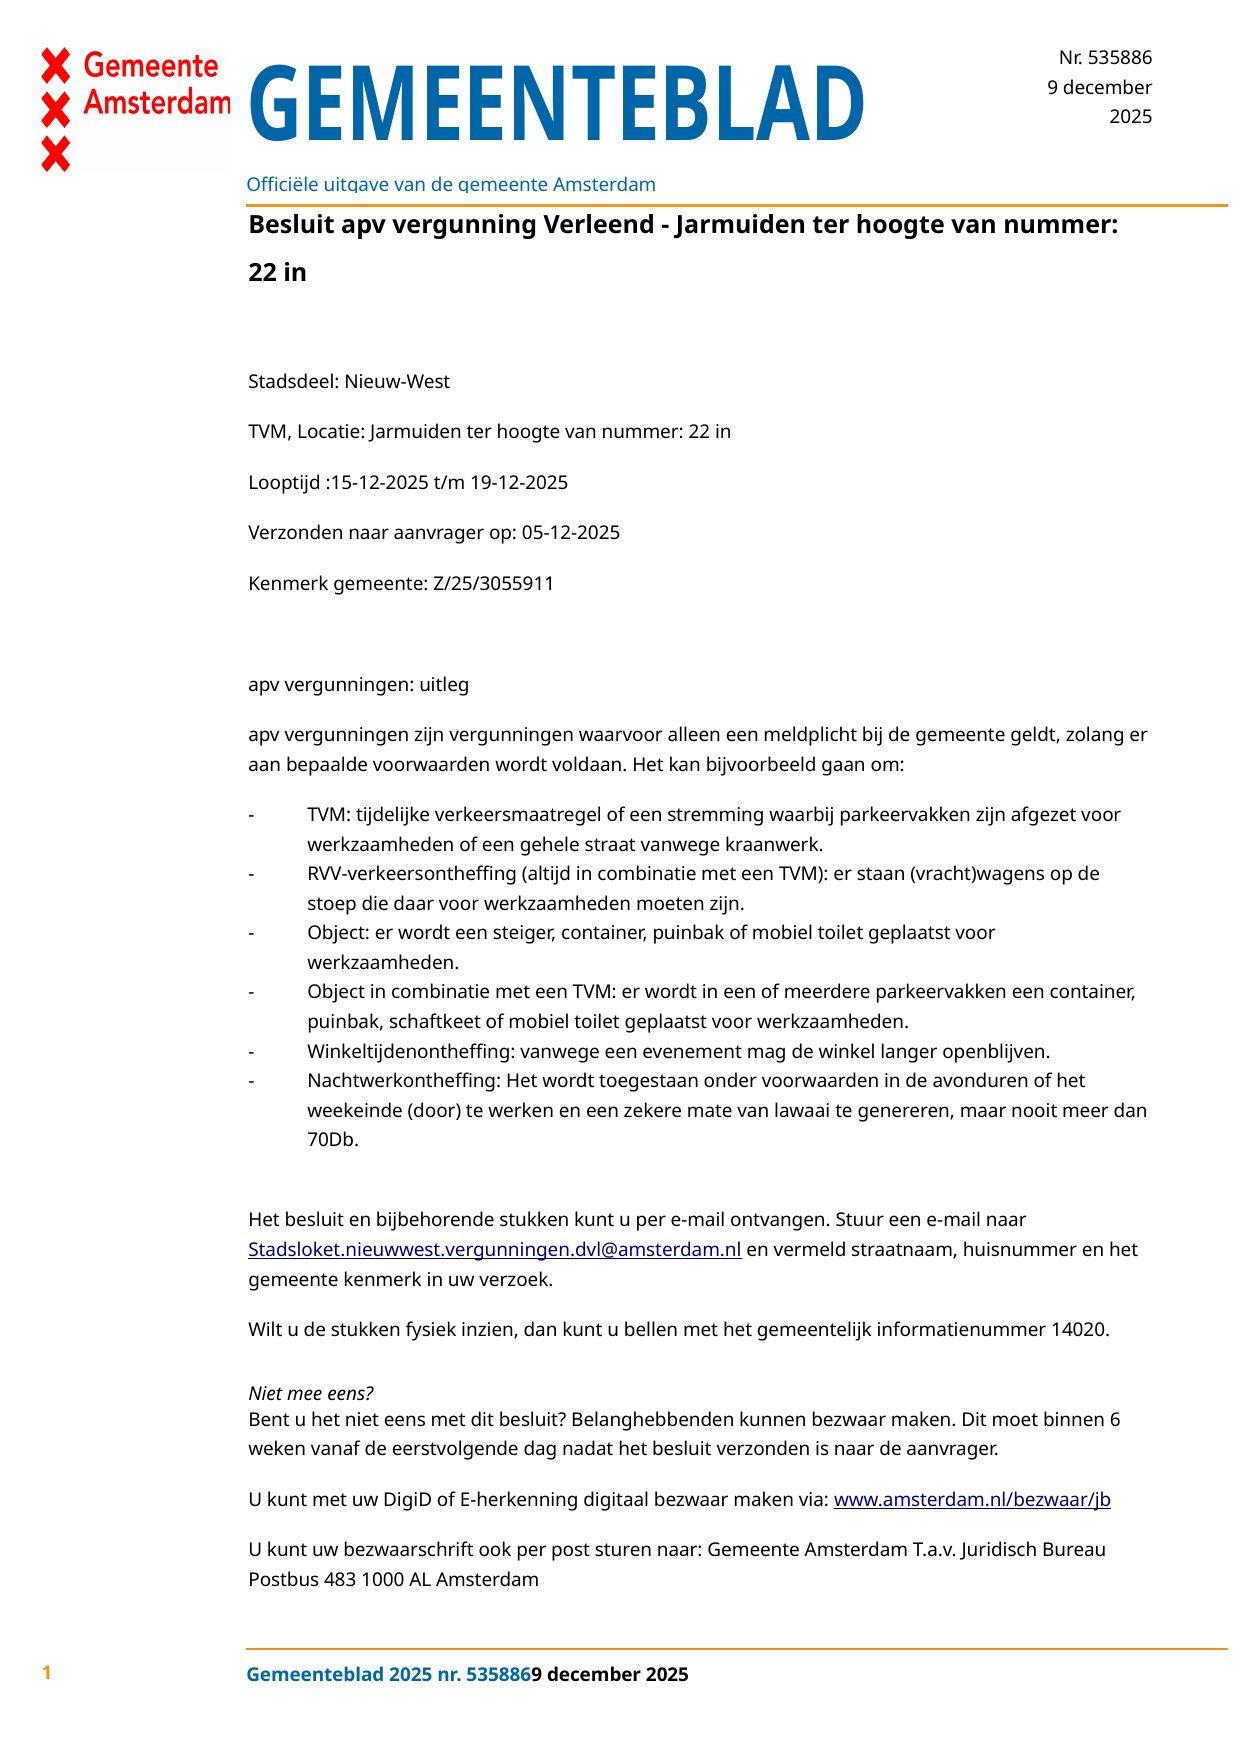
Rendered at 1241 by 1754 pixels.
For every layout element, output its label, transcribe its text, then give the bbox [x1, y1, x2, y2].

text Bent u het niet eens met dit besluit? Belanghebbenden kunnen bezwaar maken. Dit moet binnen 6 weken vanaf de eerstvolgende dag nadat het besluit verzonden is naar de aanvrager. [248, 1406, 1152, 1461]
picture [41, 47, 231, 172]
text apv vergunningen: uitleg [248, 671, 1152, 697]
text Niet mee eens? [248, 1380, 1152, 1406]
text U kunt met uw DigiD of E-herkenning digitaal bezwaar maken via: www.amsterdam.nl/bezwaar/jb [248, 1486, 1152, 1512]
list Object: er wordt een steiger, container, puinbak of mobiel toilet geplaatst voor werkzaamheden. [248, 919, 1152, 975]
text Stadsdeel: Nieuw-West [248, 368, 1152, 394]
text Looptijd :15-12-2025 t/m 19-12-2025 [248, 469, 1152, 495]
text Besluit apv vergunning Verleend - Jarmuiden ter hoogte van nummer: 22 in [248, 207, 1152, 288]
list Nachtwerkontheffing: Het wordt toegestaan onder voorwaarden in de avonduren of het weekeinde (door) te werken en een zekere mate van lawaai te genereren, maar nooit meer dan 70Db. [248, 1067, 1152, 1152]
list TVM: tijdelijke verkeersmaatregel of een stremming waarbij parkeervakken zijn afgezet voor werkzaamheden of een gehele straat vanwege kraanwerk. [248, 801, 1152, 857]
list RVV-verkeersontheffing (altijd in combinatie met een TVM): er staan (vracht)wagens op de stoep die daar voor werkzaamheden moeten zijn. [248, 860, 1152, 916]
text TVM, Locatie: Jarmuiden ter hoogte van nummer: 22 in [248, 419, 1152, 444]
text Het besluit en bijbehorende stukken kunt u per e-mail ontvangen. Stuur een e-mail naar Stadsloket.nieuwwest.vergunningen.dvl@amsterdam.nl en vermeld straatnaam, huisnummer en het gemeente kenmerk in uw verzoek. [248, 1207, 1152, 1292]
text Kenmerk gemeente: Z/25/3055911 [248, 570, 1152, 596]
text Verzonden naar aanvrager op: 05-12-2025 [248, 519, 1152, 545]
text apv vergunningen zijn vergunningen waarvoor alleen een meldplicht bij de gemeente geldt, zolang er aan bepaalde voorwaarden wordt voldaan. Het kan bijvoorbeeld gaan om: [248, 721, 1152, 777]
list Object in combinatie met een TVM: er wordt in een of meerdere parkeervakken een container, puinbak, schaftkeet of mobiel toilet geplaatst voor werkzaamheden. [248, 979, 1152, 1034]
list Winkeltijdenontheffing: vanwege een evenement mag de winkel langer openblijven. [248, 1038, 1152, 1064]
text Wilt u de stukken fysiek inzien, dan kunt u bellen met het gemeentelijk informatienummer 14020. [248, 1316, 1152, 1342]
text U kunt uw bezwaarschrift ook per post sturen naar: Gemeente Amsterdam T.a.v. Juridisch Bureau Postbus 483 1000 AL Amsterdam [248, 1536, 1152, 1592]
